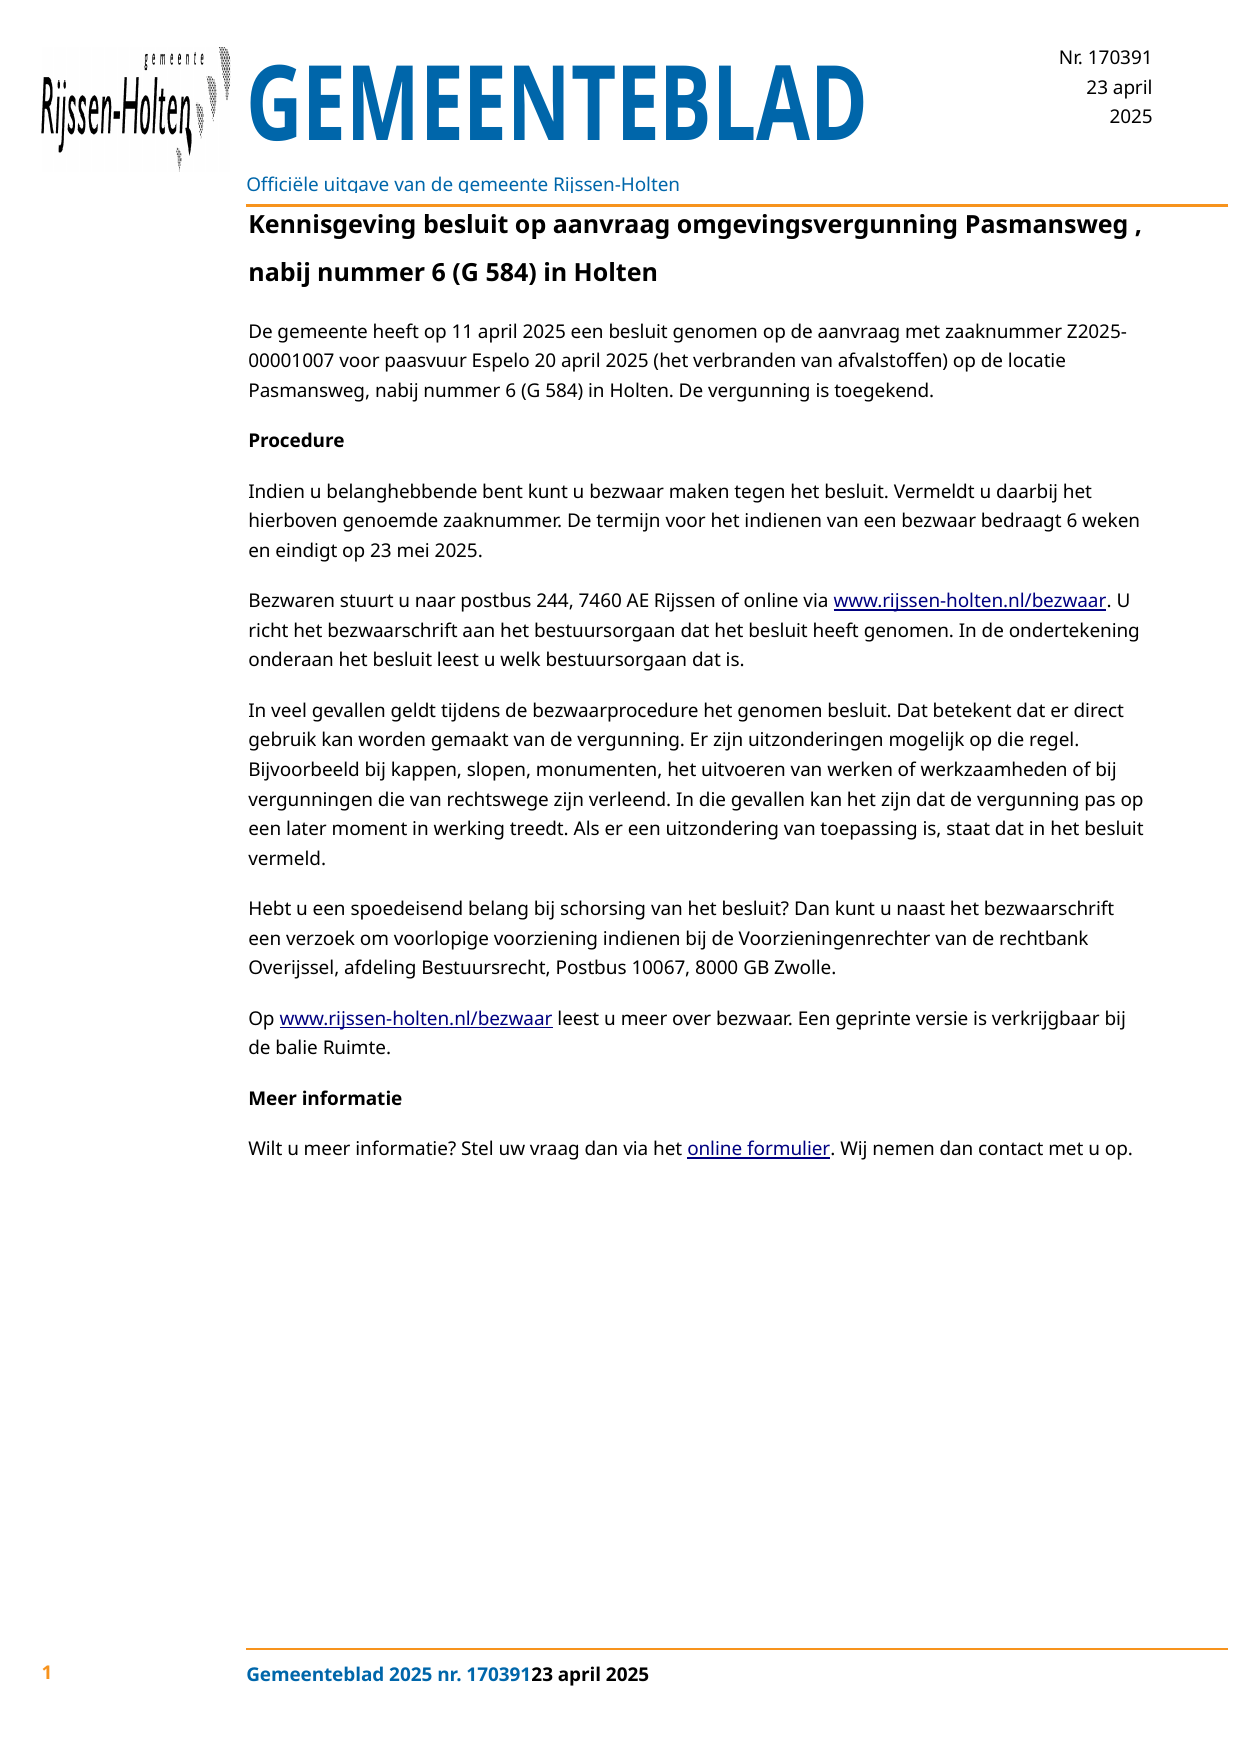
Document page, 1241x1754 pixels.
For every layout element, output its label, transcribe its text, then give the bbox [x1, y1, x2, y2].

text In veel gevallen geldt tijdens de bezwaarprocedure het genomen besluit. Dat betekent dat er direct gebruik kan worden gemaakt van de vergunning. Er zijn uitzonderingen mogelijk op die regel. Bijvoorbeeld bij kappen, slopen, monumenten, het uitvoeren van werken of werkzaamheden of bij vergunningen die van rechtswege zijn verleend. In die gevallen kan het zijn dat de vergunning pas op een later moment in werking treedt. Als er een uitzondering van toepassing is, staat dat in het besluit vermeld. [248, 697, 1152, 871]
text Kennisgeving besluit op aanvraag omgevingsvergunning Pasmansweg , nabij nummer 6 (G 584) in Holten [248, 207, 1152, 288]
text Wilt u meer informatie? Stel uw vraag dan via het online formulier. Wij nemen dan contact met u op. [248, 1135, 1152, 1161]
text Procedure [248, 427, 1152, 453]
text Op www.rijssen-holten.nl/bezwaar leest u meer over bezwaar. Een geprinte versie is verkrijgbaar bij de balie Ruimte. [248, 1005, 1152, 1060]
text Hebt u een spoedeisend belang bij schorsing van het besluit? Dan kunt u naast het bezwaarschrift een verzoek om voorlopige voorziening indienen bij de Voorzieningenrechter van de rechtbank Overijssel, afdeling Bestuursrecht, Postbus 10067, 8000 GB Zwolle. [248, 895, 1152, 980]
text De gemeente heeft op 11 april 2025 een besluit genomen op de aanvraag met zaaknummer Z2025-00001007 voor paasvuur Espelo 20 april 2025 (het verbranden van afvalstoffen) op de locatie Pasmansweg, nabij nummer 6 (G 584) in Holten. De vergunning is toegekend. [248, 318, 1152, 403]
text Bezwaren stuurt u naar postbus 244, 7460 AE Rijssen of online via www.rijssen-holten.nl/bezwaar. U richt het bezwaarschrift aan het bestuursorgaan dat het besluit heeft genomen. In de ondertekening onderaan het besluit leest u welk bestuursorgaan dat is. [248, 587, 1152, 672]
text Indien u belanghebbende bent kunt u bezwaar maken tegen het besluit. Vermeldt u daarbij het hierboven genoemde zaaknummer. De termijn voor het indienen van een bezwaar bedraagt 6 weken en eindigt op 23 mei 2025. [248, 478, 1152, 563]
text Meer informatie [248, 1085, 1152, 1111]
picture [41, 47, 231, 172]
